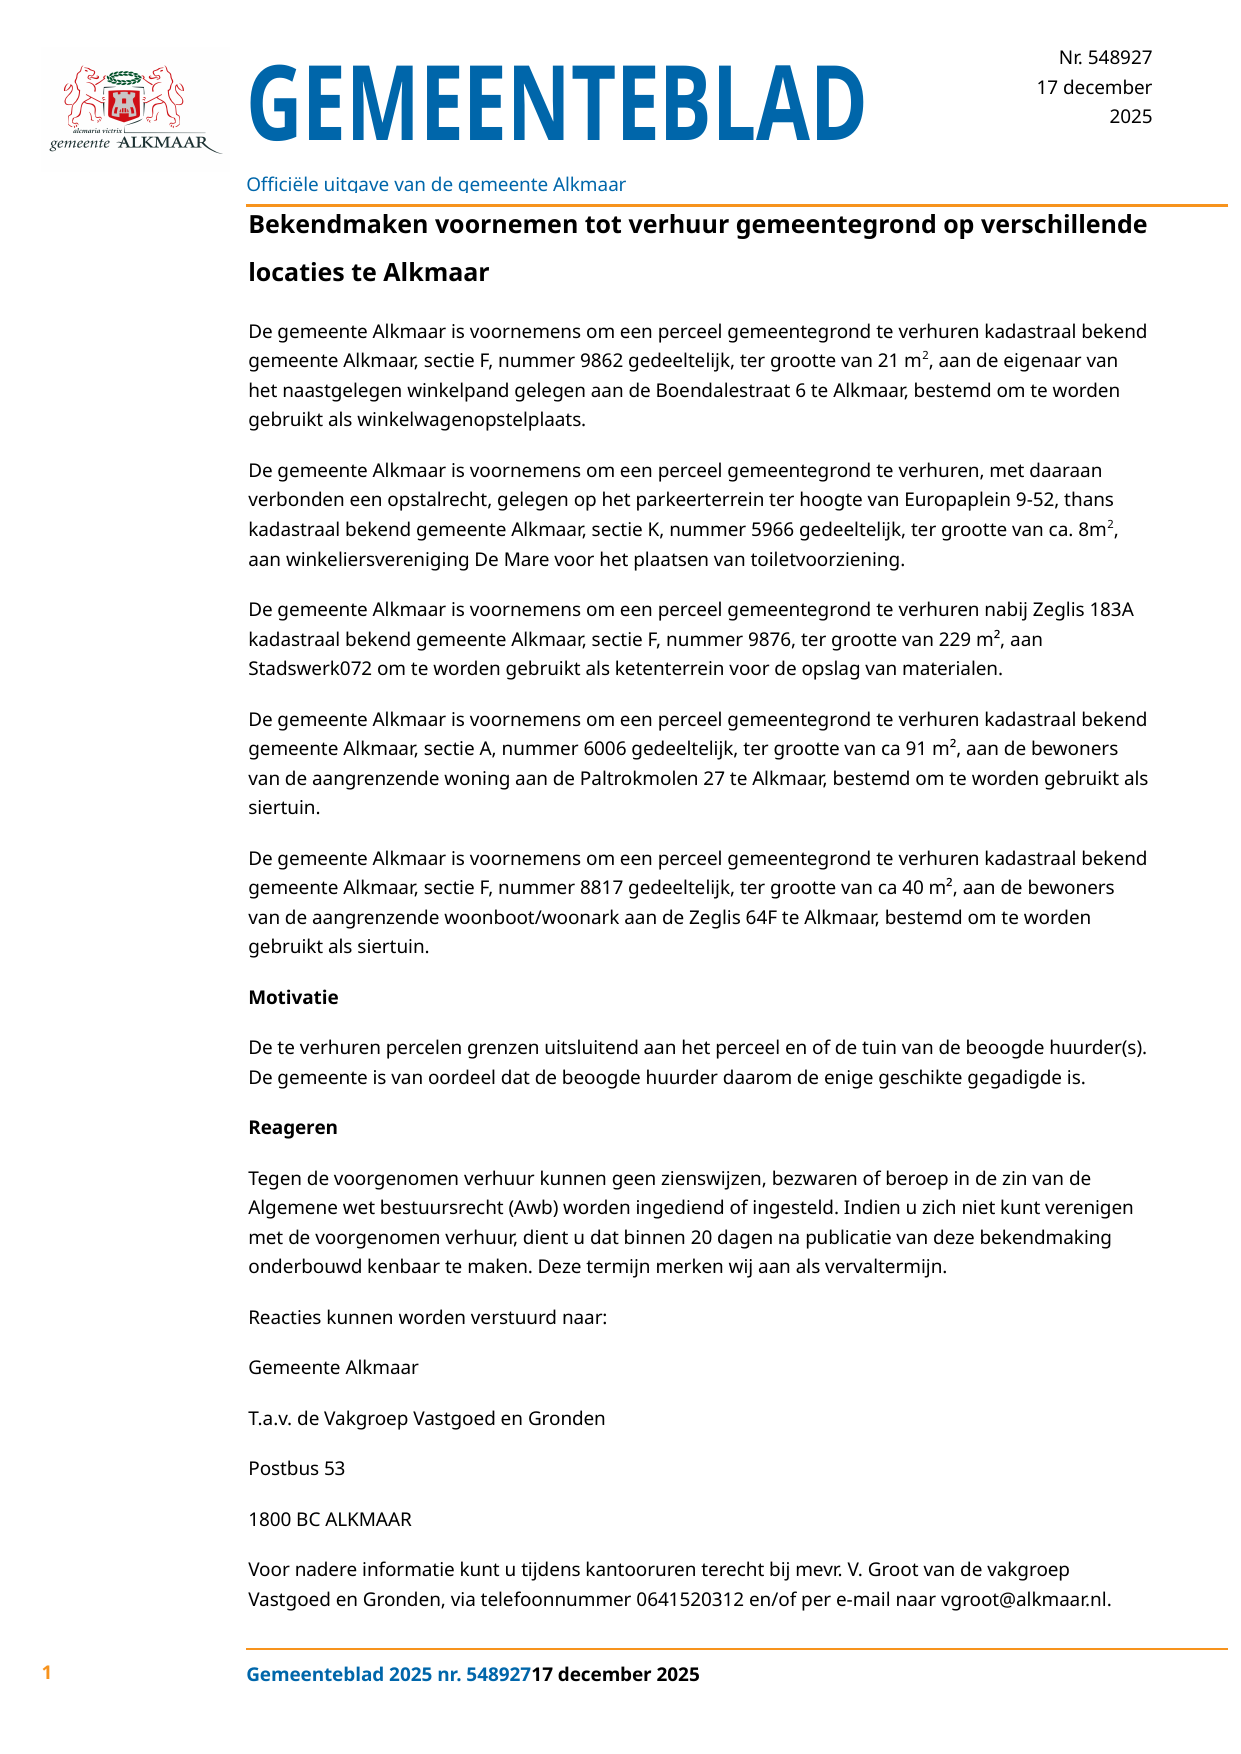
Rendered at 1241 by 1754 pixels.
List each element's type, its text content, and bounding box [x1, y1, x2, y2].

text De gemeente Alkmaar is voornemens om een perceel gemeentegrond te verhuren nabij Zeglis 183A kadastraal bekend gemeente Alkmaar, sectie F, nummer 9876, ter grootte van 229 m², aan Stadswerk072 om te worden gebruikt als ketenterrein voor de opslag van materialen. [248, 596, 1152, 681]
text T.a.v. de Vakgroep Vastgoed en Gronden [248, 1405, 1152, 1431]
text De te verhuren percelen grenzen uitsluitend aan het perceel en of de tuin van de beoogde huurder(s). De gemeente is van oordeel dat de beoogde huurder daarom de enige geschikte gegadigde is. [248, 1034, 1152, 1090]
text Bekendmaken voornemen tot verhuur gemeentegrond op verschillende locaties te Alkmaar [248, 207, 1152, 288]
text Tegen de voorgenomen verhuur kunnen geen zienswijzen, bezwaren of beroep in de zin van de Algemene wet bestuursrecht (Awb) worden ingediend of ingesteld. Indien u zich niet kunt verenigen met de voorgenomen verhuur, dient u dat binnen 20 dagen na publicatie van deze bekendmaking onderbouwd kenbaar te maken. Deze termijn merken wij aan als vervaltermijn. [248, 1165, 1152, 1279]
text Voor nadere informatie kunt u tijdens kantooruren terecht bij mevr. V. Groot van de vakgroep Vastgoed en Gronden, via telefoonnummer 0641520312 en/of per e-mail naar vgroot@alkmaar.nl. [248, 1556, 1152, 1612]
text De gemeente Alkmaar is voornemens om een perceel gemeentegrond te verhuren kadastraal bekend gemeente Alkmaar, sectie F, nummer 9862 gedeeltelijk, ter grootte van 21 m2, aan de eigenaar van het naastgelegen winkelpand gelegen aan de Boendalestraat 6 te Alkmaar, bestemd om te worden gebruikt als winkelwagenopstelplaats. [248, 318, 1152, 432]
text De gemeente Alkmaar is voornemens om een perceel gemeentegrond te verhuren kadastraal bekend gemeente Alkmaar, sectie F, nummer 8817 gedeeltelijk, ter grootte van ca 40 m², aan de bewoners van de aangrenzende woonboot/woonark aan de Zeglis 64F te Alkmaar, bestemd om te worden gebruikt als siertuin. [248, 845, 1152, 959]
text De gemeente Alkmaar is voornemens om een perceel gemeentegrond te verhuren kadastraal bekend gemeente Alkmaar, sectie A, nummer 6006 gedeeltelijk, ter grootte van ca 91 m², aan de bewoners van de aangrenzende woning aan de Paltrokmolen 27 te Alkmaar, bestemd om te worden gebruikt als siertuin. [248, 706, 1152, 820]
text De gemeente Alkmaar is voornemens om een perceel gemeentegrond te verhuren, met daaraan verbonden een opstalrecht, gelegen op het parkeerterrein ter hoogte van Europaplein 9-52, thans kadastraal bekend gemeente Alkmaar, sectie K, nummer 5966 gedeeltelijk, ter grootte van ca. 8m2, aan winkeliersvereniging De Mare voor het plaatsen van toiletvoorziening. [248, 457, 1152, 572]
text 1800 BC ALKMAAR [248, 1506, 1152, 1532]
text Reacties kunnen worden verstuurd naar: [248, 1304, 1152, 1330]
text Reageren [248, 1114, 1152, 1140]
text Motivatie [248, 984, 1152, 1010]
text Postbus 53 [248, 1455, 1152, 1481]
text Gemeente Alkmaar [248, 1354, 1152, 1380]
picture [41, 47, 231, 172]
